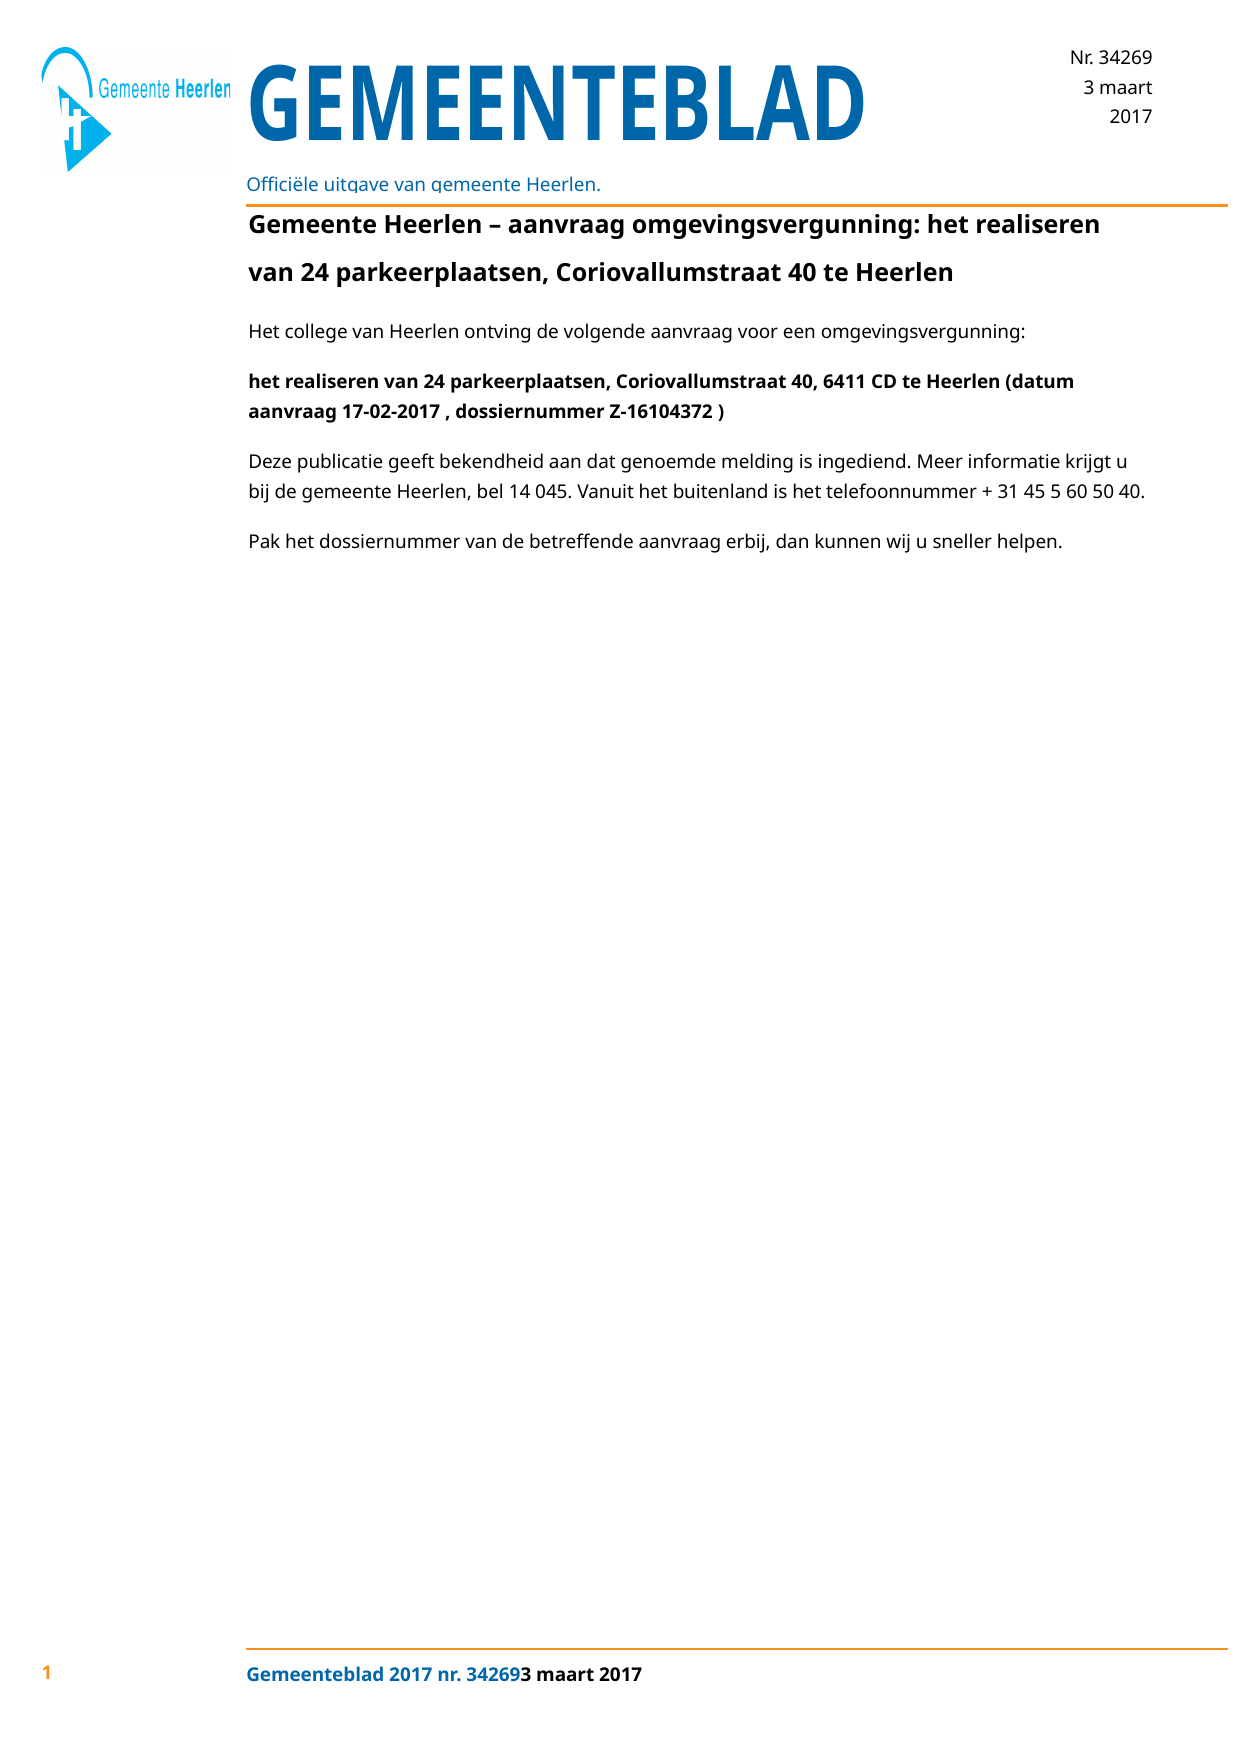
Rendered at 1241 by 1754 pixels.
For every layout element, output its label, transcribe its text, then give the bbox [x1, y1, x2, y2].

text Deze publicatie geeft bekendheid aan dat genoemde melding is ingediend. Meer informatie krijgt u bij de gemeente Heerlen, bel 14 045. Vanuit het buitenland is het telefoonnummer + 31 45 5 60 50 40. [248, 448, 1152, 504]
text Het college van Heerlen ontving de volgende aanvraag voor een omgevingsvergunning: [248, 318, 1152, 344]
text Gemeente Heerlen – aanvraag omgevingsvergunning: het realiseren van 24 parkeerplaatsen, Coriovallumstraat 40 te Heerlen [248, 207, 1152, 288]
picture [41, 47, 58, 70]
text het realiseren van 24 parkeerplaatsen, Coriovallumstraat 40, 6411 CD te Heerlen (datum aanvraag 17-02-2017 , dossiernummer Z-16104372 ) [248, 368, 1152, 424]
picture [41, 47, 231, 172]
text Pak het dossiernummer van de betreffende aanvraag erbij, dan kunnen wij u sneller helpen. [248, 528, 1152, 554]
